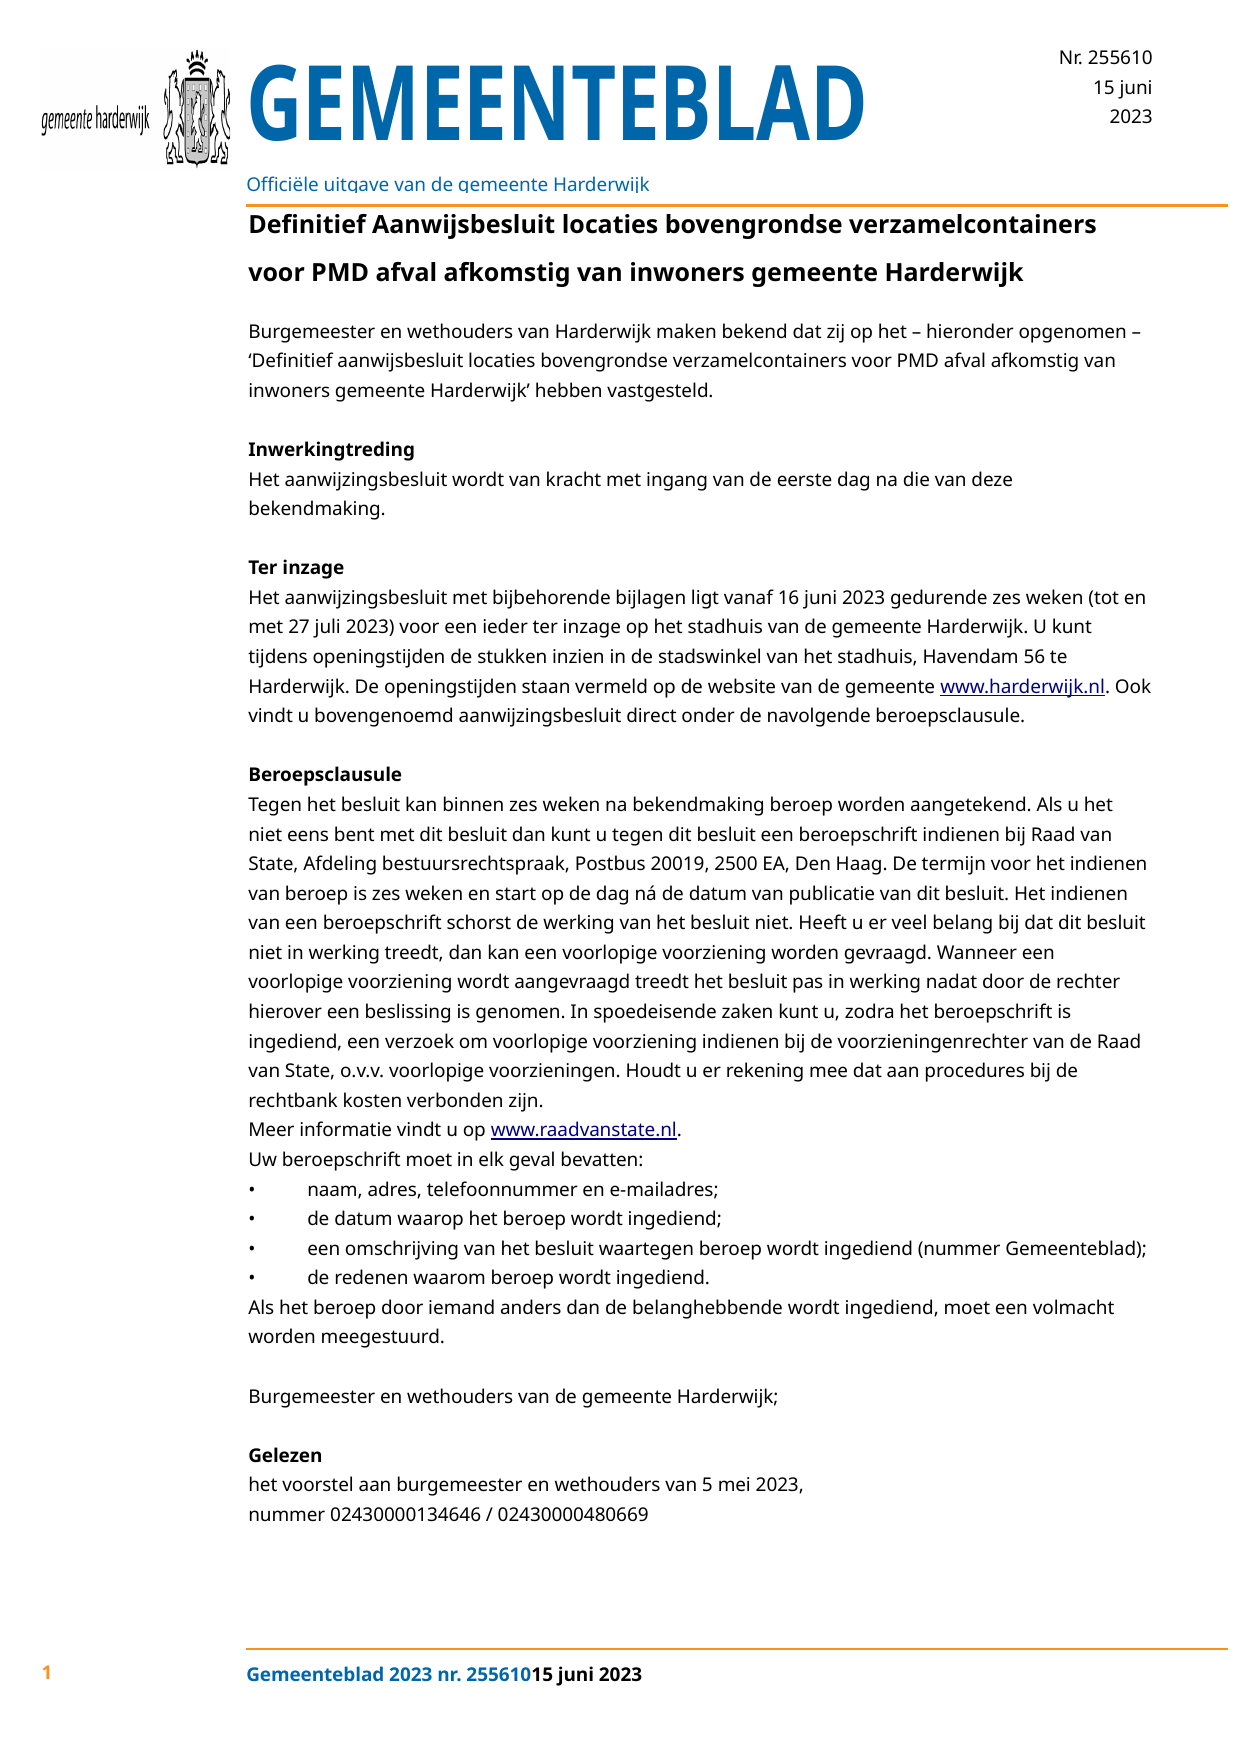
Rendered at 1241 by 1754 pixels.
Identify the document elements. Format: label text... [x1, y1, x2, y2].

text Gelezen [248, 1442, 1152, 1468]
text Als het beroep door iemand anders dan de belanghebbende wordt ingediend, moet een volmacht worden meegestuurd. [248, 1294, 1152, 1349]
text Definitief Aanwijsbesluit locaties bovengrondse verzamelcontainers voor PMD afval afkomstig van inwoners gemeente Harderwijk [248, 207, 1152, 288]
text Ter inzage [248, 554, 1152, 580]
text het voorstel aan burgemeester en wethouders van 5 mei 2023, [248, 1472, 1152, 1497]
text Burgemeester en wethouders van Harderwijk maken bekend dat zij op het – hieronder opgenomen – ‘Definitief aanwijsbesluit locaties bovengrondse verzamelcontainers voor PMD afval afkomstig van inwoners gemeente Harderwijk’ hebben vastgesteld. [248, 318, 1152, 403]
text Het aanwijzingsbesluit met bijbehorende bijlagen ligt vanaf 16 juni 2023 gedurende zes weken (tot en met 27 juli 2023) voor een ieder ter inzage op het stadhuis van de gemeente Harderwijk. U kunt tijdens openingstijden de stukken inzien in de stadswinkel van het stadhuis, Havendam 56 te Harderwijk. De openingstijden staan vermeld op de website van de gemeente www.harderwijk.nl. Ook vindt u bovengenoemd aanwijzingsbesluit direct onder de navolgende beroepsclausule. [248, 584, 1152, 728]
text Burgemeester en wethouders van de gemeente Harderwijk; [248, 1383, 1152, 1409]
list naam, adres, telefoonnummer en e-mailadres; [248, 1176, 1152, 1202]
text Meer informatie vindt u op www.raadvanstate.nl. [248, 1117, 1152, 1142]
text Beroepsclausule [248, 762, 1152, 787]
list de redenen waarom beroep wordt ingediend. [248, 1264, 1152, 1290]
picture [41, 47, 231, 172]
list een omschrijving van het besluit waartegen beroep wordt ingediend (nummer Gemeenteblad); [248, 1235, 1152, 1261]
list de datum waarop het beroep wordt ingediend; [248, 1205, 1152, 1231]
text Tegen het besluit kan binnen zes weken na bekendmaking beroep worden aangetekend. Als u het niet eens bent met dit besluit dan kunt u tegen dit besluit een beroepschrift indienen bij Raad van State, Afdeling bestuursrechtspraak, Postbus 20019, 2500 EA, Den Haag. De termijn voor het indienen van beroep is zes weken en start op de dag ná de datum van publicatie van dit besluit. Het indienen van een beroepschrift schorst de werking van het besluit niet. Heeft u er veel belang bij dat dit besluit niet in werking treedt, dan kan een voorlopige voorziening worden gevraagd. Wanneer een voorlopige voorziening wordt aangevraagd treedt het besluit pas in werking nadat door de rechter hierover een beslissing is genomen. In spoedeisende zaken kunt u, zodra het beroepschrift is ingediend, een verzoek om voorlopige voorziening indienen bij de voorzieningenrechter van de Raad van State, o.v.v. voorlopige voorzieningen. Houdt u er rekening mee dat aan procedures bij de rechtbank kosten verbonden zijn. [248, 791, 1152, 1113]
text nummer 02430000134646 / 02430000480669 [248, 1501, 1152, 1527]
text Het aanwijzingsbesluit wordt van kracht met ingang van de eerste dag na die van deze bekendmaking. [248, 466, 1152, 521]
text Inwerkingtreding [248, 436, 1152, 462]
text Uw beroepschrift moet in elk geval bevatten: [248, 1146, 1152, 1172]
